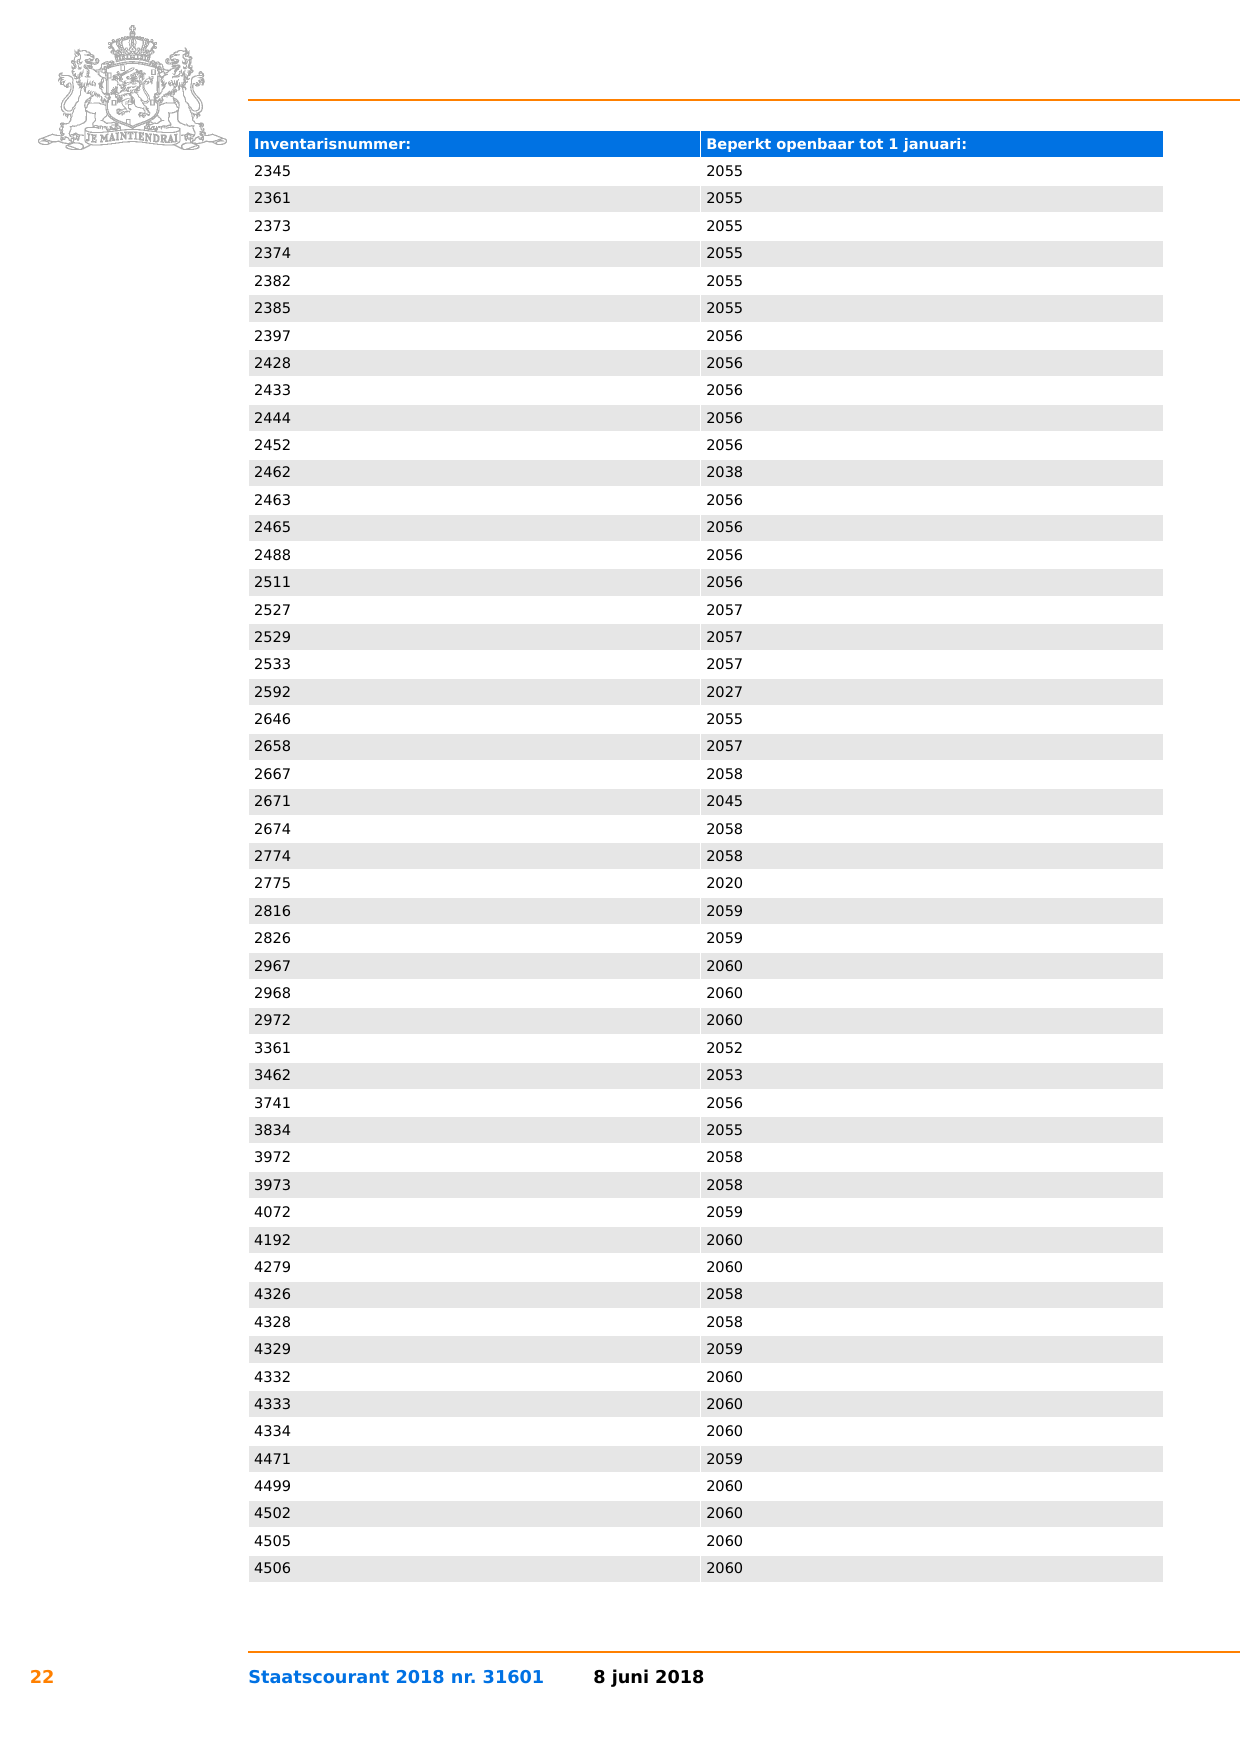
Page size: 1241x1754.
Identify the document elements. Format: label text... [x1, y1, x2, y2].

table_cell 2060 [701, 1254, 1163, 1281]
table_cell 2055 [701, 186, 1163, 212]
table_cell 2057 [701, 624, 1163, 650]
table_cell 2058 [701, 1309, 1163, 1335]
table_cell 2052 [701, 1035, 1163, 1061]
table_cell 2056 [701, 378, 1163, 404]
table_cell 2058 [701, 1145, 1163, 1171]
table_cell 3972 [249, 1145, 700, 1171]
table_cell 2057 [701, 734, 1163, 760]
table_cell 2060 [701, 1473, 1163, 1500]
table_cell 2045 [701, 789, 1163, 815]
table_cell 2056 [701, 350, 1163, 376]
table_cell 2972 [249, 1008, 700, 1034]
table_cell 2774 [249, 843, 700, 869]
table_cell 2058 [701, 761, 1163, 787]
table_cell 2056 [701, 405, 1163, 431]
table_cell 2056 [701, 569, 1163, 596]
table_cell 2060 [701, 1391, 1163, 1417]
table_cell 3361 [249, 1035, 700, 1061]
table_cell 2058 [701, 1282, 1163, 1308]
table_cell 3462 [249, 1063, 700, 1089]
table_cell 4072 [249, 1199, 700, 1226]
table_cell 2968 [249, 980, 700, 1007]
table_cell 2816 [249, 898, 700, 924]
table_cell 2397 [249, 323, 700, 349]
table_cell 2345 [249, 158, 700, 185]
table_cell 2674 [249, 816, 700, 842]
table_cell 4502 [249, 1501, 700, 1527]
table_cell 2027 [701, 679, 1163, 705]
table_cell 2055 [701, 213, 1163, 239]
table_cell 2055 [701, 706, 1163, 733]
table_cell 2373 [249, 213, 700, 239]
table_cell 3834 [249, 1117, 700, 1143]
table_cell 3973 [249, 1172, 700, 1198]
table_cell 2658 [249, 734, 700, 760]
table_cell 2671 [249, 789, 700, 815]
table_cell 2059 [701, 925, 1163, 952]
table_cell 2059 [701, 1199, 1163, 1226]
table_cell 4506 [249, 1556, 700, 1582]
table_cell 2056 [701, 323, 1163, 349]
table_cell 4333 [249, 1391, 700, 1417]
table_header Beperkt openbaar tot 1 januari: [701, 131, 1163, 157]
table_cell 2361 [249, 186, 700, 212]
table_cell 2059 [701, 1336, 1163, 1363]
table_cell 2463 [249, 487, 700, 513]
table_cell 2667 [249, 761, 700, 787]
table_cell 4499 [249, 1473, 700, 1500]
table_cell 2056 [701, 515, 1163, 541]
table_cell 4505 [249, 1528, 700, 1554]
table_cell 2465 [249, 515, 700, 541]
table_cell 2055 [701, 158, 1163, 185]
table_cell 2462 [249, 460, 700, 486]
table_cell 2060 [701, 1364, 1163, 1390]
table_cell 2060 [701, 1528, 1163, 1554]
table_cell 2056 [701, 487, 1163, 513]
table_cell 2055 [701, 295, 1163, 322]
table_cell 2056 [701, 1090, 1163, 1116]
table_cell 2060 [701, 1008, 1163, 1034]
table_cell 2020 [701, 871, 1163, 897]
table_cell 2511 [249, 569, 700, 596]
table_cell 2038 [701, 460, 1163, 486]
table_cell 4279 [249, 1254, 700, 1281]
table_cell 2057 [701, 651, 1163, 678]
table_cell 4192 [249, 1227, 700, 1253]
table_cell 2055 [701, 241, 1163, 267]
table_cell 2056 [701, 432, 1163, 459]
table_cell 3741 [249, 1090, 700, 1116]
table_cell 2060 [701, 1556, 1163, 1582]
table_cell 2053 [701, 1063, 1163, 1089]
table_cell 2967 [249, 953, 700, 979]
table_cell 2060 [701, 1227, 1163, 1253]
table_cell 4334 [249, 1419, 700, 1445]
table_header Inventarisnummer: [249, 131, 700, 157]
table_cell 2533 [249, 651, 700, 678]
picture [38, 25, 227, 150]
table_cell 2775 [249, 871, 700, 897]
table_cell 2056 [701, 542, 1163, 568]
table_cell 2374 [249, 241, 700, 267]
table_cell 2058 [701, 843, 1163, 869]
table_cell 2055 [701, 1117, 1163, 1143]
table_cell 2382 [249, 268, 700, 294]
table_cell 4329 [249, 1336, 700, 1363]
table_cell 4328 [249, 1309, 700, 1335]
table_cell 2529 [249, 624, 700, 650]
table_cell 2826 [249, 925, 700, 952]
table_cell 2055 [701, 268, 1163, 294]
table_cell 2488 [249, 542, 700, 568]
table_cell 2433 [249, 378, 700, 404]
table_cell 2428 [249, 350, 700, 376]
table_cell 2385 [249, 295, 700, 322]
table_cell 2058 [701, 1172, 1163, 1198]
table_cell 4471 [249, 1446, 700, 1472]
table_cell 2646 [249, 706, 700, 733]
table_cell 2592 [249, 679, 700, 705]
table_cell 2444 [249, 405, 700, 431]
table_cell 2452 [249, 432, 700, 459]
table_cell 2058 [701, 816, 1163, 842]
table_cell 2527 [249, 597, 700, 623]
table_cell 2057 [701, 597, 1163, 623]
table_cell 2060 [701, 1419, 1163, 1445]
table_cell 2059 [701, 1446, 1163, 1472]
table_cell 2059 [701, 898, 1163, 924]
table_cell 4326 [249, 1282, 700, 1308]
table_cell 2060 [701, 1501, 1163, 1527]
table_cell 2060 [701, 980, 1163, 1007]
table_cell 4332 [249, 1364, 700, 1390]
table_cell 2060 [701, 953, 1163, 979]
